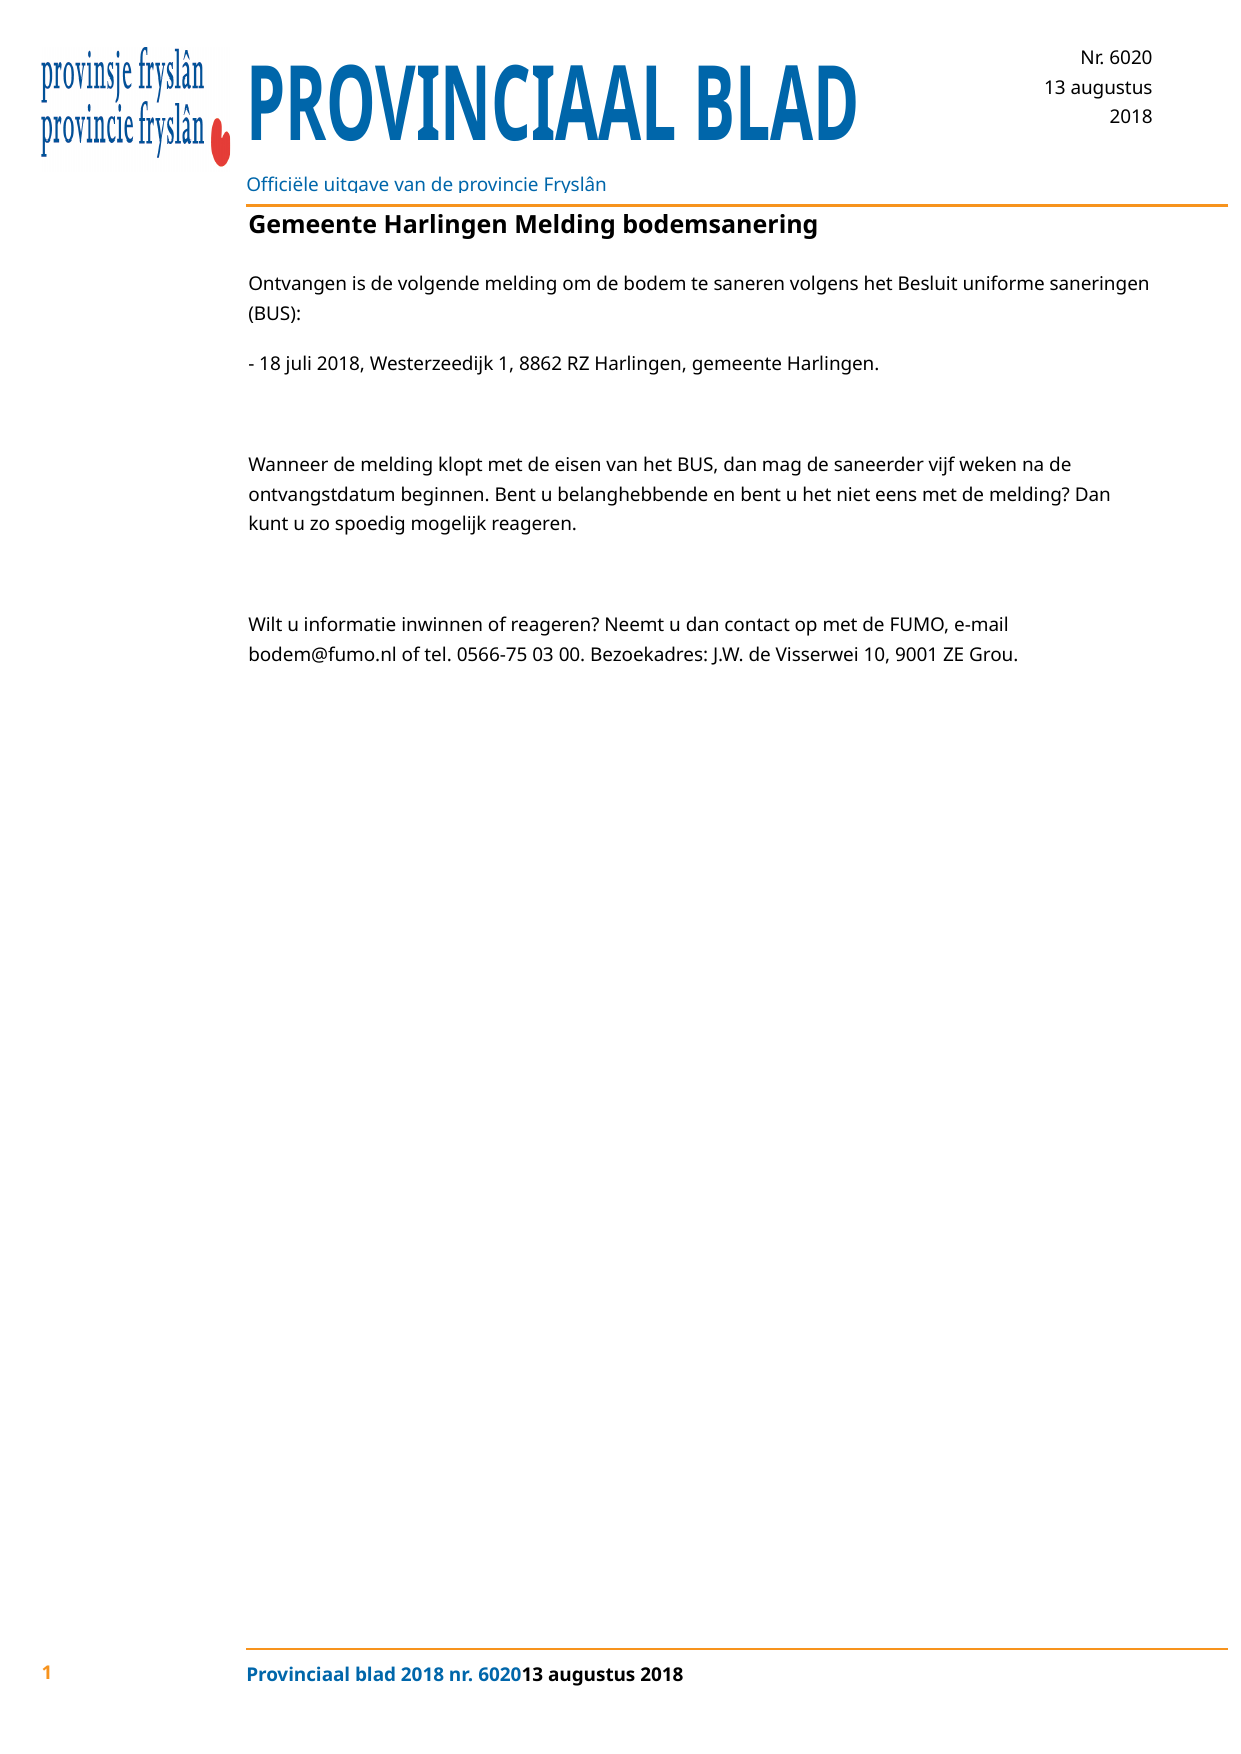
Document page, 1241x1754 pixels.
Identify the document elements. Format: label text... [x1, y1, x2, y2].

text Wilt u informatie inwinnen of reageren? Neemt u dan contact op met de FUMO, e-mail bodem@fumo.nl of tel. 0566-75 03 00. Bezoekadres: J.W. de Visserwei 10, 9001 ZE Grou. [248, 611, 1152, 666]
text Wanneer de melding klopt met de eisen van het BUS, dan mag de saneerder vijf weken na de ontvangstdatum beginnen. Bent u belanghebbende en bent u het niet eens met de melding? Dan kunt u zo spoedig mogelijk reageren. [248, 451, 1152, 536]
text - 18 juli 2018, Westerzeedijk 1, 8862 RZ Harlingen, gemeente Harlingen. [248, 350, 1152, 376]
text Ontvangen is de volgende melding om de bodem te saneren volgens het Besluit uniforme saneringen (BUS): [248, 270, 1152, 326]
picture [41, 47, 231, 172]
text Gemeente Harlingen Melding bodemsanering [248, 207, 1152, 241]
